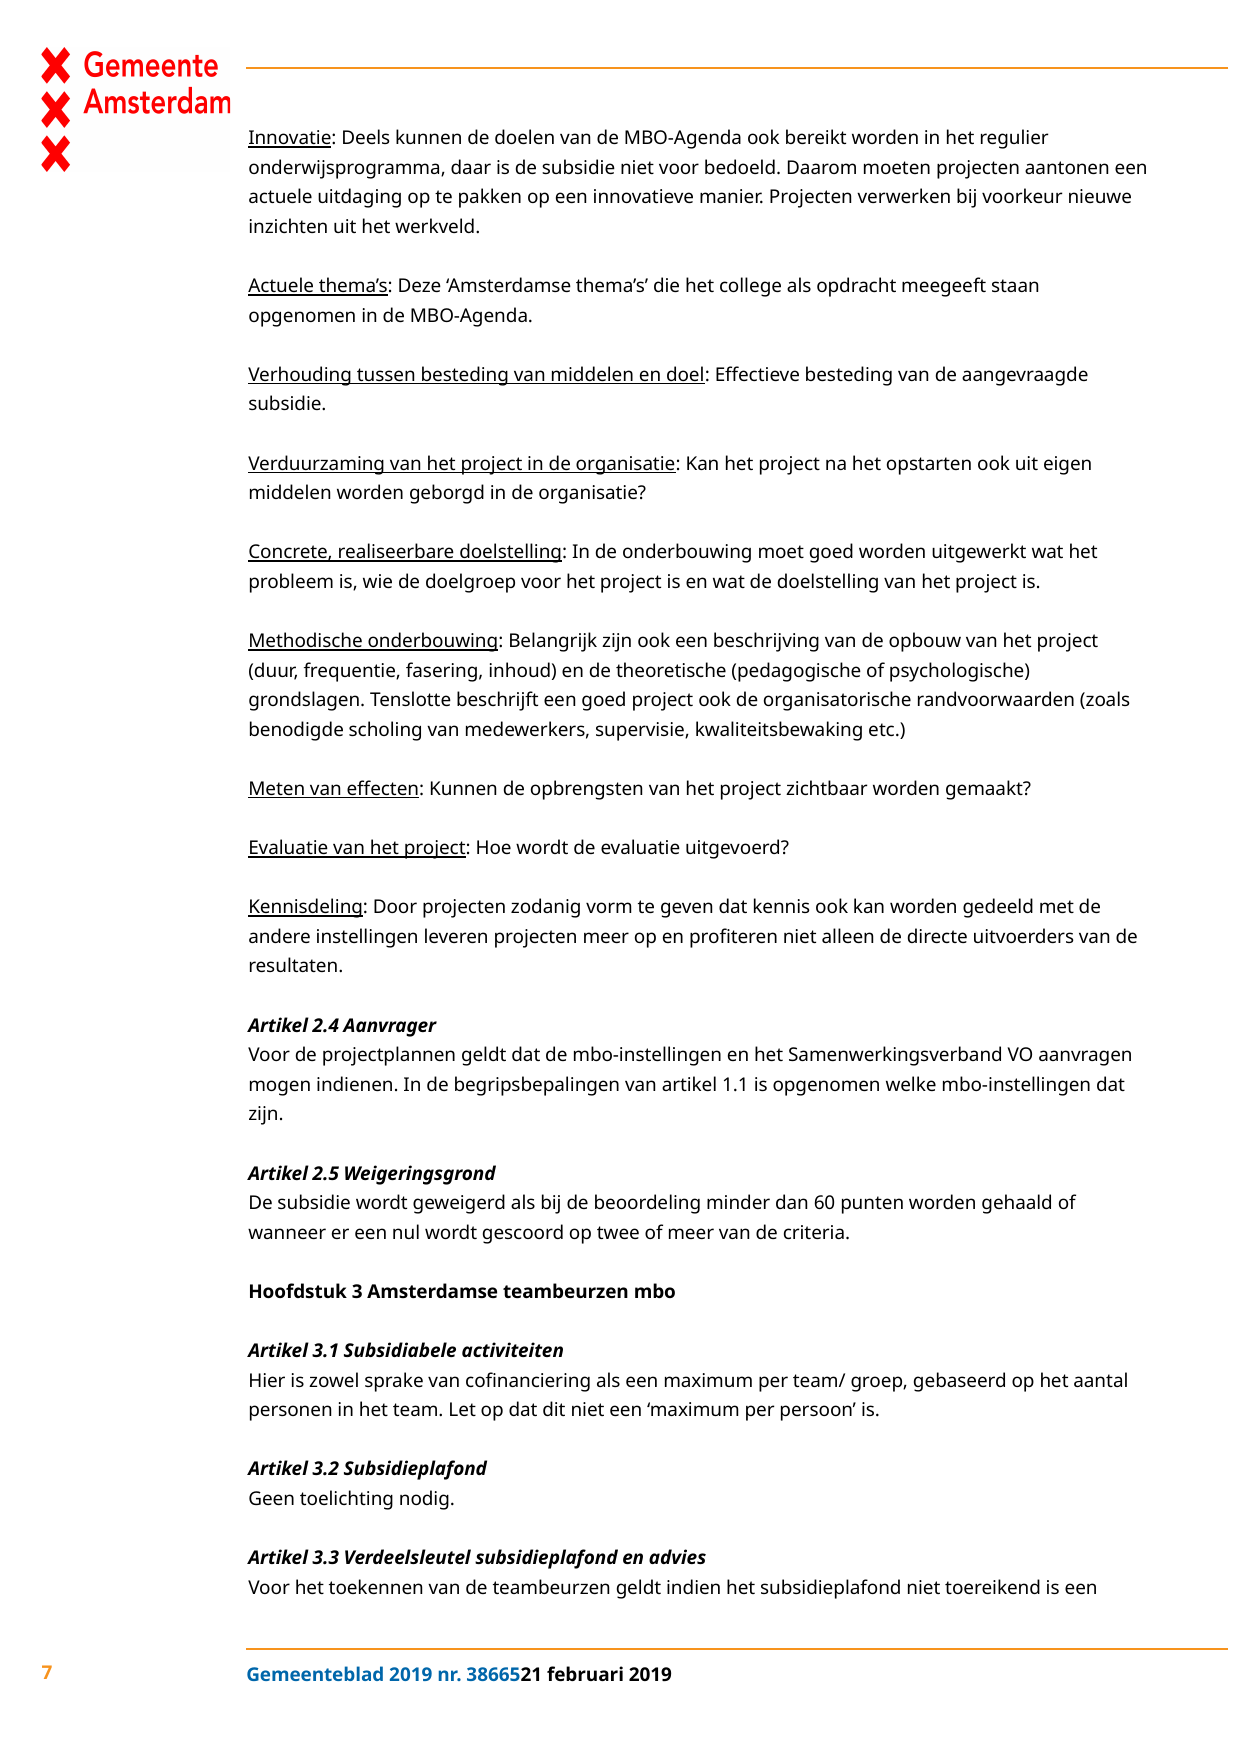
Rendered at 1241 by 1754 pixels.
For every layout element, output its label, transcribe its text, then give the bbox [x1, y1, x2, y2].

text Artikel 3.3 Verdeelsleutel subsidieplafond en advies [248, 1544, 1152, 1570]
text Hier is zowel sprake van cofinanciering als een maximum per team/ groep, gebaseerd op het aantal personen in het team. Let op dat dit niet een ‘maximum per persoon’ is. [248, 1367, 1152, 1422]
text Methodische onderbouwing: Belangrijk zijn ook een beschrijving van de opbouw van het project (duur, frequentie, fasering, inhoud) en de theoretische (pedagogische of psychologische) grondslagen. Tenslotte beschrijft een goed project ook de organisatorische randvoorwaarden (zoals benodigde scholing van medewerkers, supervisie, kwaliteitsbewaking etc.) [248, 627, 1152, 742]
text Voor het toekennen van de teambeurzen geldt indien het subsidieplafond niet toereikend is een [248, 1574, 1152, 1600]
text Kennisdeling: Door projecten zodanig vorm te geven dat kennis ook kan worden gedeeld met de andere instellingen leveren projecten meer op en profiteren niet alleen de directe uitvoerders van de resultaten. [248, 893, 1152, 978]
text Artikel 3.2 Subsidieplafond [248, 1456, 1152, 1481]
text Actuele thema’s: Deze ‘Amsterdamse thema’s’ die het college als opdracht meegeeft staan opgenomen in de MBO-Agenda. [248, 272, 1152, 328]
text Artikel 2.4 Aanvrager [248, 1012, 1152, 1038]
text Hoofdstuk 3 Amsterdamse teambeurzen mbo [248, 1278, 1152, 1304]
text Artikel 2.5 Weigeringsgrond [248, 1160, 1152, 1186]
text Artikel 3.1 Subsidiabele activiteiten [248, 1337, 1152, 1363]
text Verhouding tussen besteding van middelen en doel: Effectieve besteding van de aangevraagde subsidie. [248, 361, 1152, 416]
text Meten van effecten: Kunnen de opbrengsten van het project zichtbaar worden gemaakt? [248, 775, 1152, 801]
text Verduurzaming van het project in de organisatie: Kan het project na het opstarten ook uit eigen middelen worden geborgd in de organisatie? [248, 450, 1152, 505]
text Geen toelichting nodig. [248, 1485, 1152, 1511]
picture [41, 47, 231, 172]
text De subsidie wordt geweigerd als bij de beoordeling minder dan 60 punten worden gehaald of wanneer er een nul wordt gescoord op twee of meer van de criteria. [248, 1189, 1152, 1245]
text Concrete, realiseerbare doelstelling: In de onderbouwing moet goed worden uitgewerkt wat het probleem is, wie de doelgroep voor het project is en wat de doelstelling van het project is. [248, 538, 1152, 594]
text Innovatie: Deels kunnen de doelen van de MBO-Agenda ook bereikt worden in het regulier onderwijsprogramma, daar is de subsidie niet voor bedoeld. Daarom moeten projecten aantonen een actuele uitdaging op te pakken op een innovatieve manier. Projecten verwerken bij voorkeur nieuwe inzichten uit het werkveld. [248, 124, 1152, 239]
text Evaluatie van het project: Hoe wordt de evaluatie uitgevoerd? [248, 834, 1152, 860]
text Voor de projectplannen geldt dat de mbo-instellingen en het Samenwerkingsverband VO aanvragen mogen indienen. In de begripsbepalingen van artikel 1.1 is opgenomen welke mbo-instellingen dat zijn. [248, 1041, 1152, 1126]
